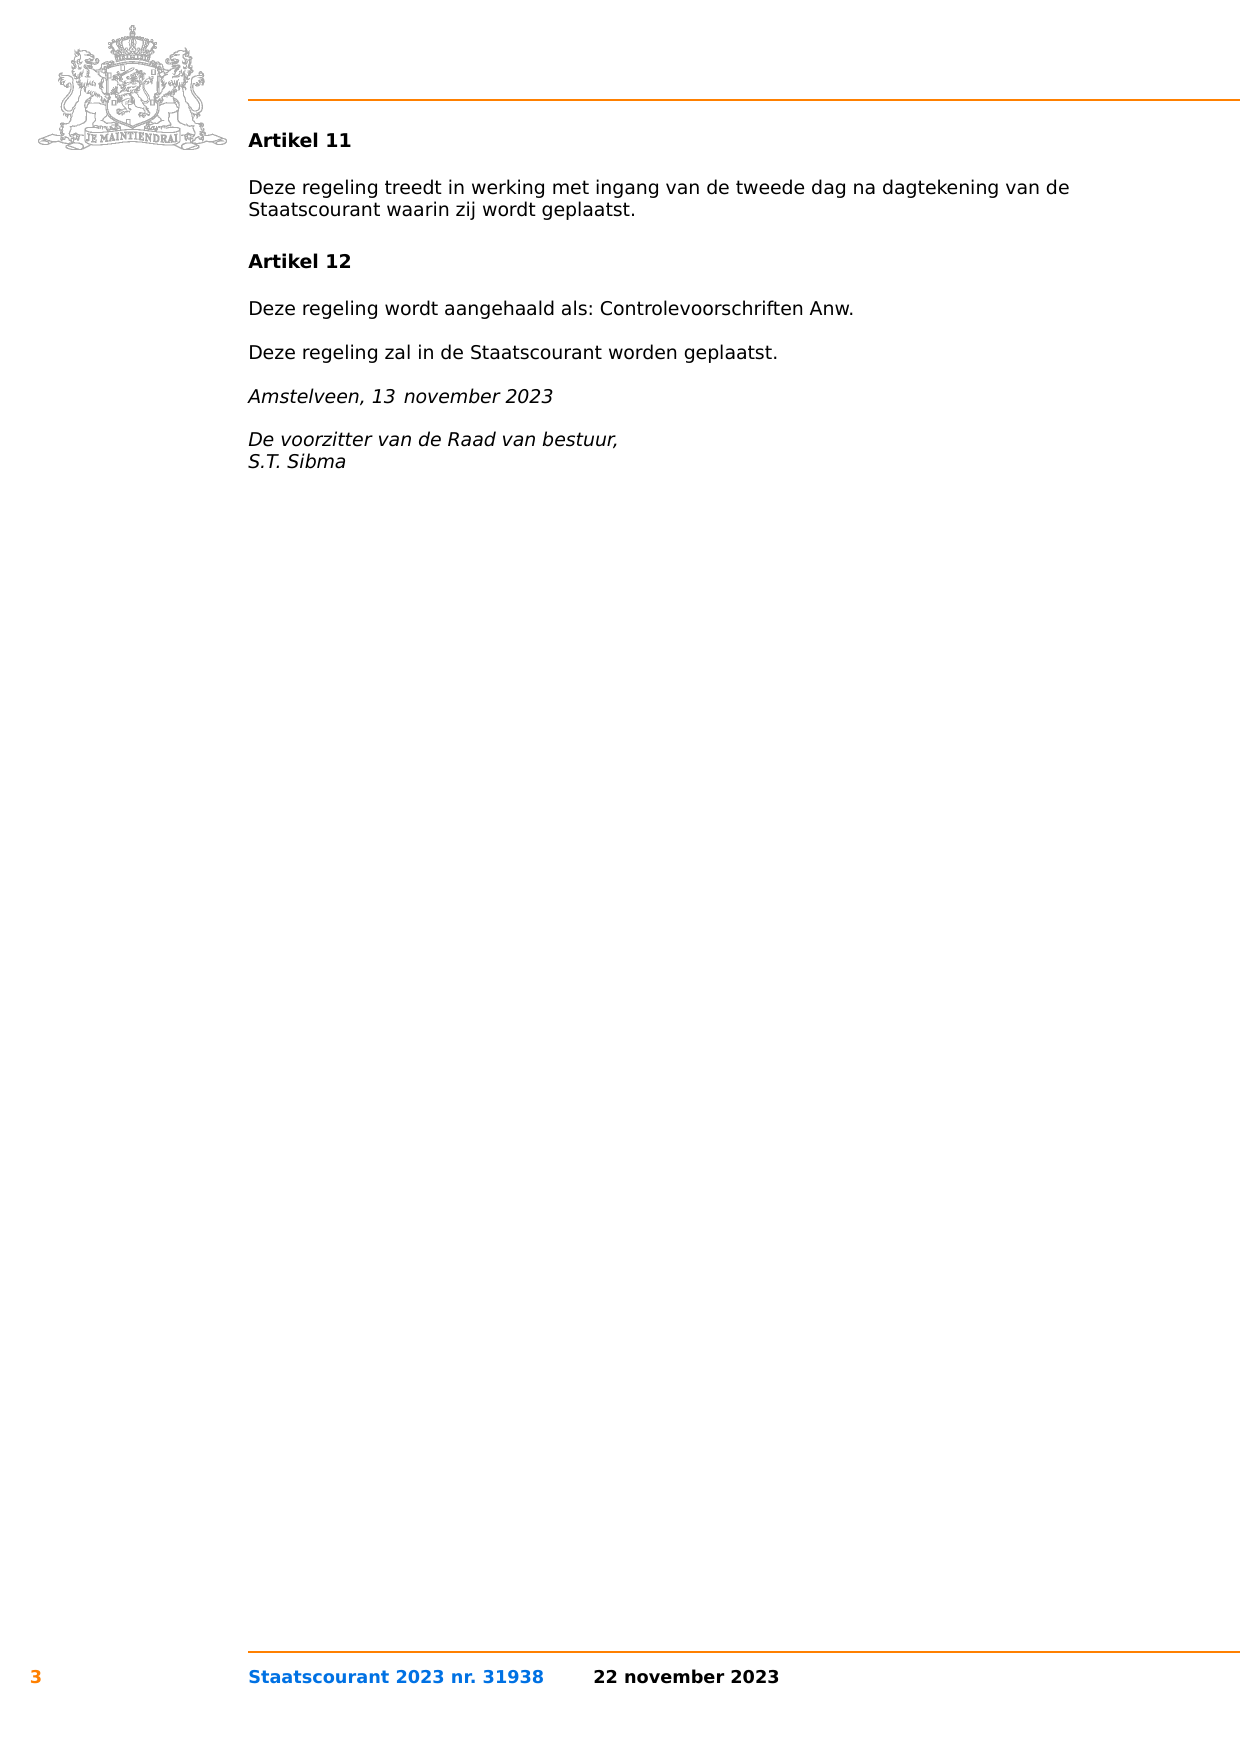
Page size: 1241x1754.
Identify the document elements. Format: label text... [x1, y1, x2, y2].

subtitle Artikel 12 [248, 251, 1163, 273]
text Deze regeling wordt aangehaald als: Controlevoorschriften Anw. [248, 298, 1163, 320]
picture [38, 25, 227, 150]
text Deze regeling zal in de Staatscourant worden geplaatst. [248, 342, 1163, 364]
text De voorzitter van de Raad van bestuur, S.T. Sibma [248, 429, 1163, 473]
text Amstelveen, 13 november 2023 [248, 386, 1163, 407]
subtitle Artikel 11 [248, 130, 1163, 152]
text Deze regeling treedt in werking met ingang van de tweede dag na dagtekening van de Staatscourant waarin zij wordt geplaatst. [248, 177, 1163, 221]
